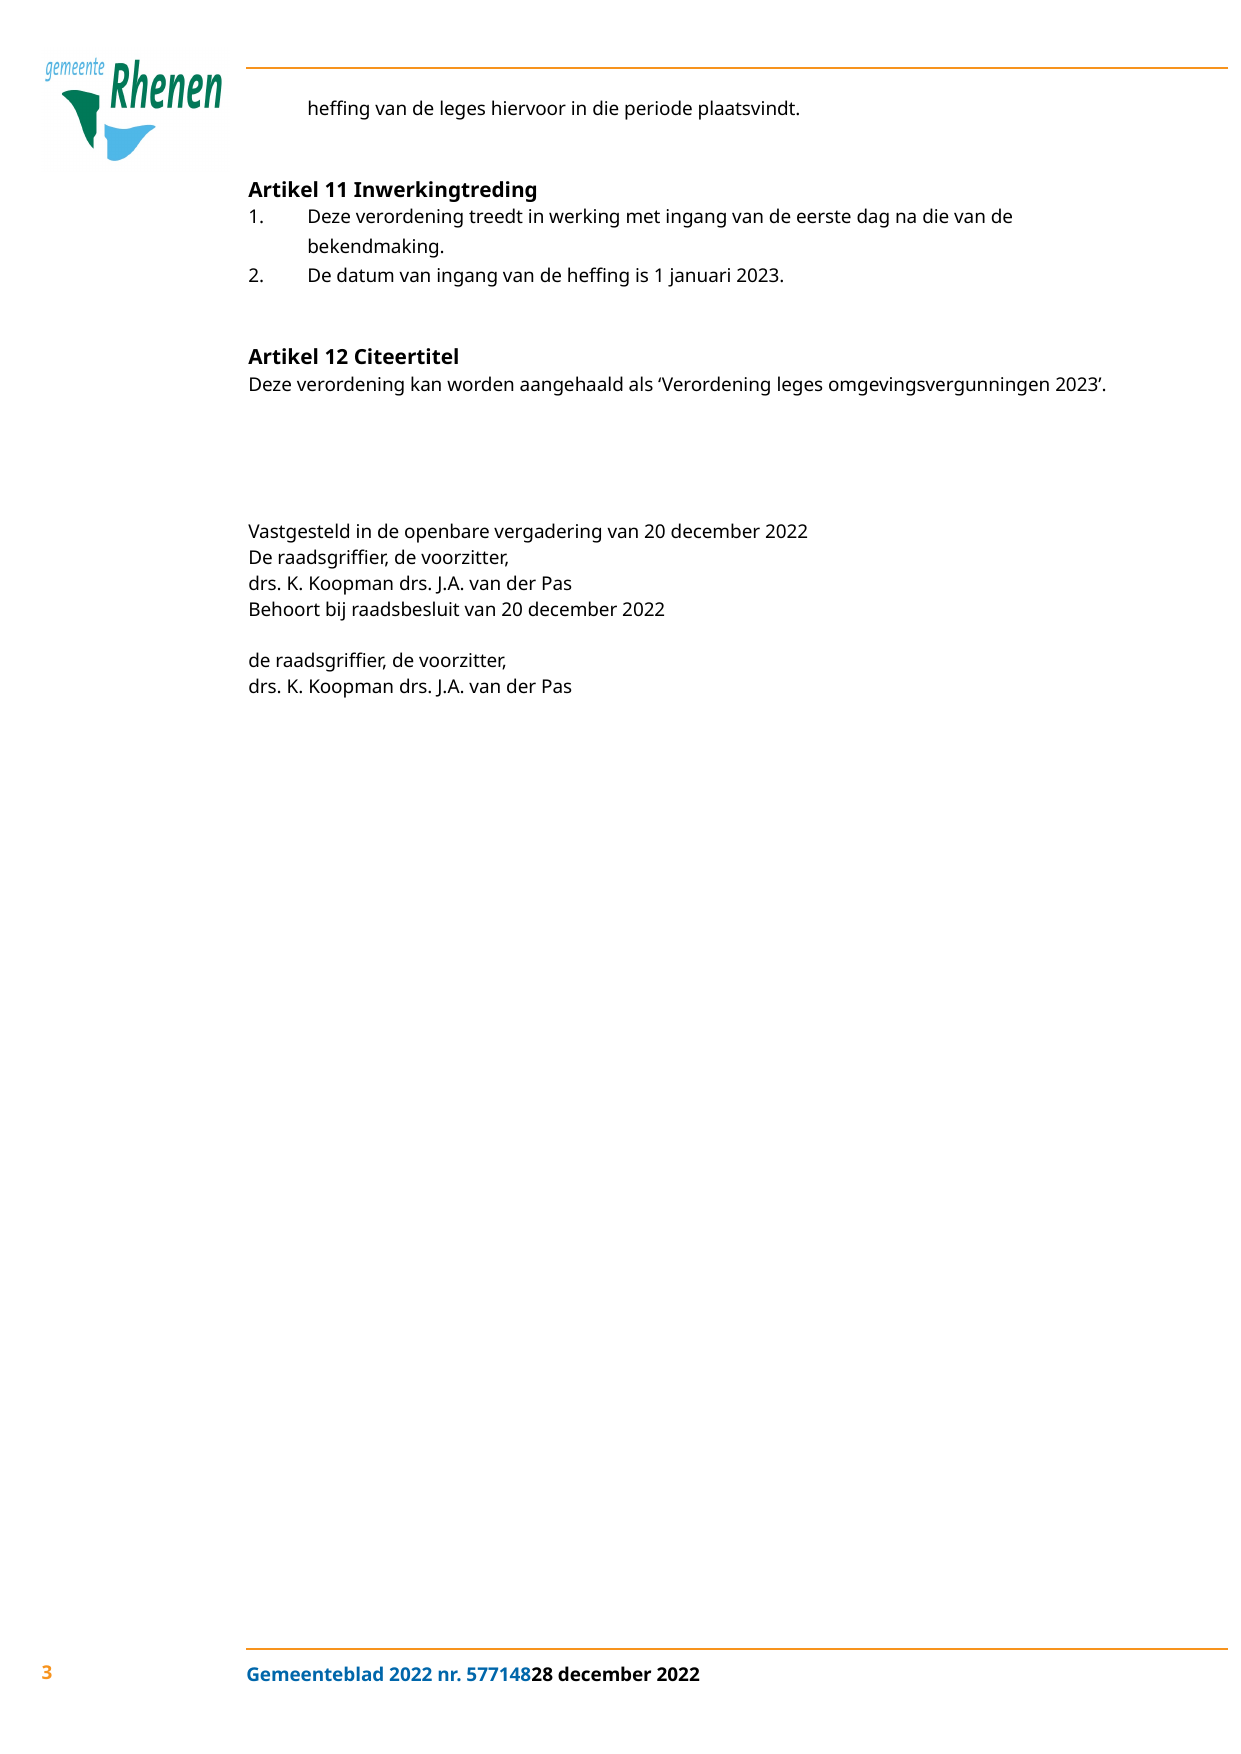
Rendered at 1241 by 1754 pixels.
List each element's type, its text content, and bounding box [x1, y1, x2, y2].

text de raadsgriffier, de voorzitter, [248, 647, 1152, 673]
list heffing van de leges hiervoor in die periode plaatsvindt. [248, 95, 1152, 121]
text Behoort bij raadsbesluit van 20 december 2022 [248, 596, 1152, 622]
list De datum van ingang van de heffing is 1 januari 2023. [248, 262, 1152, 288]
text De raadsgriffier, de voorzitter, [248, 544, 1152, 570]
list Deze verordening treedt in werking met ingang van de eerste dag na die van de bekendmaking. [248, 203, 1152, 258]
text drs. K. Koopman drs. J.A. van der Pas [248, 570, 1152, 596]
text drs. K. Koopman drs. J.A. van der Pas [248, 673, 1152, 699]
text Artikel 12 Citeertitel [248, 342, 1152, 371]
text Artikel 11 Inwerkingtreding [248, 175, 1152, 203]
text Deze verordening kan worden aangehaald als ‘Verordening leges omgevingsvergunningen 2023’. [248, 371, 1152, 397]
text Vastgesteld in de openbare vergadering van 20 december 2022 [248, 519, 1152, 544]
picture [41, 47, 231, 172]
